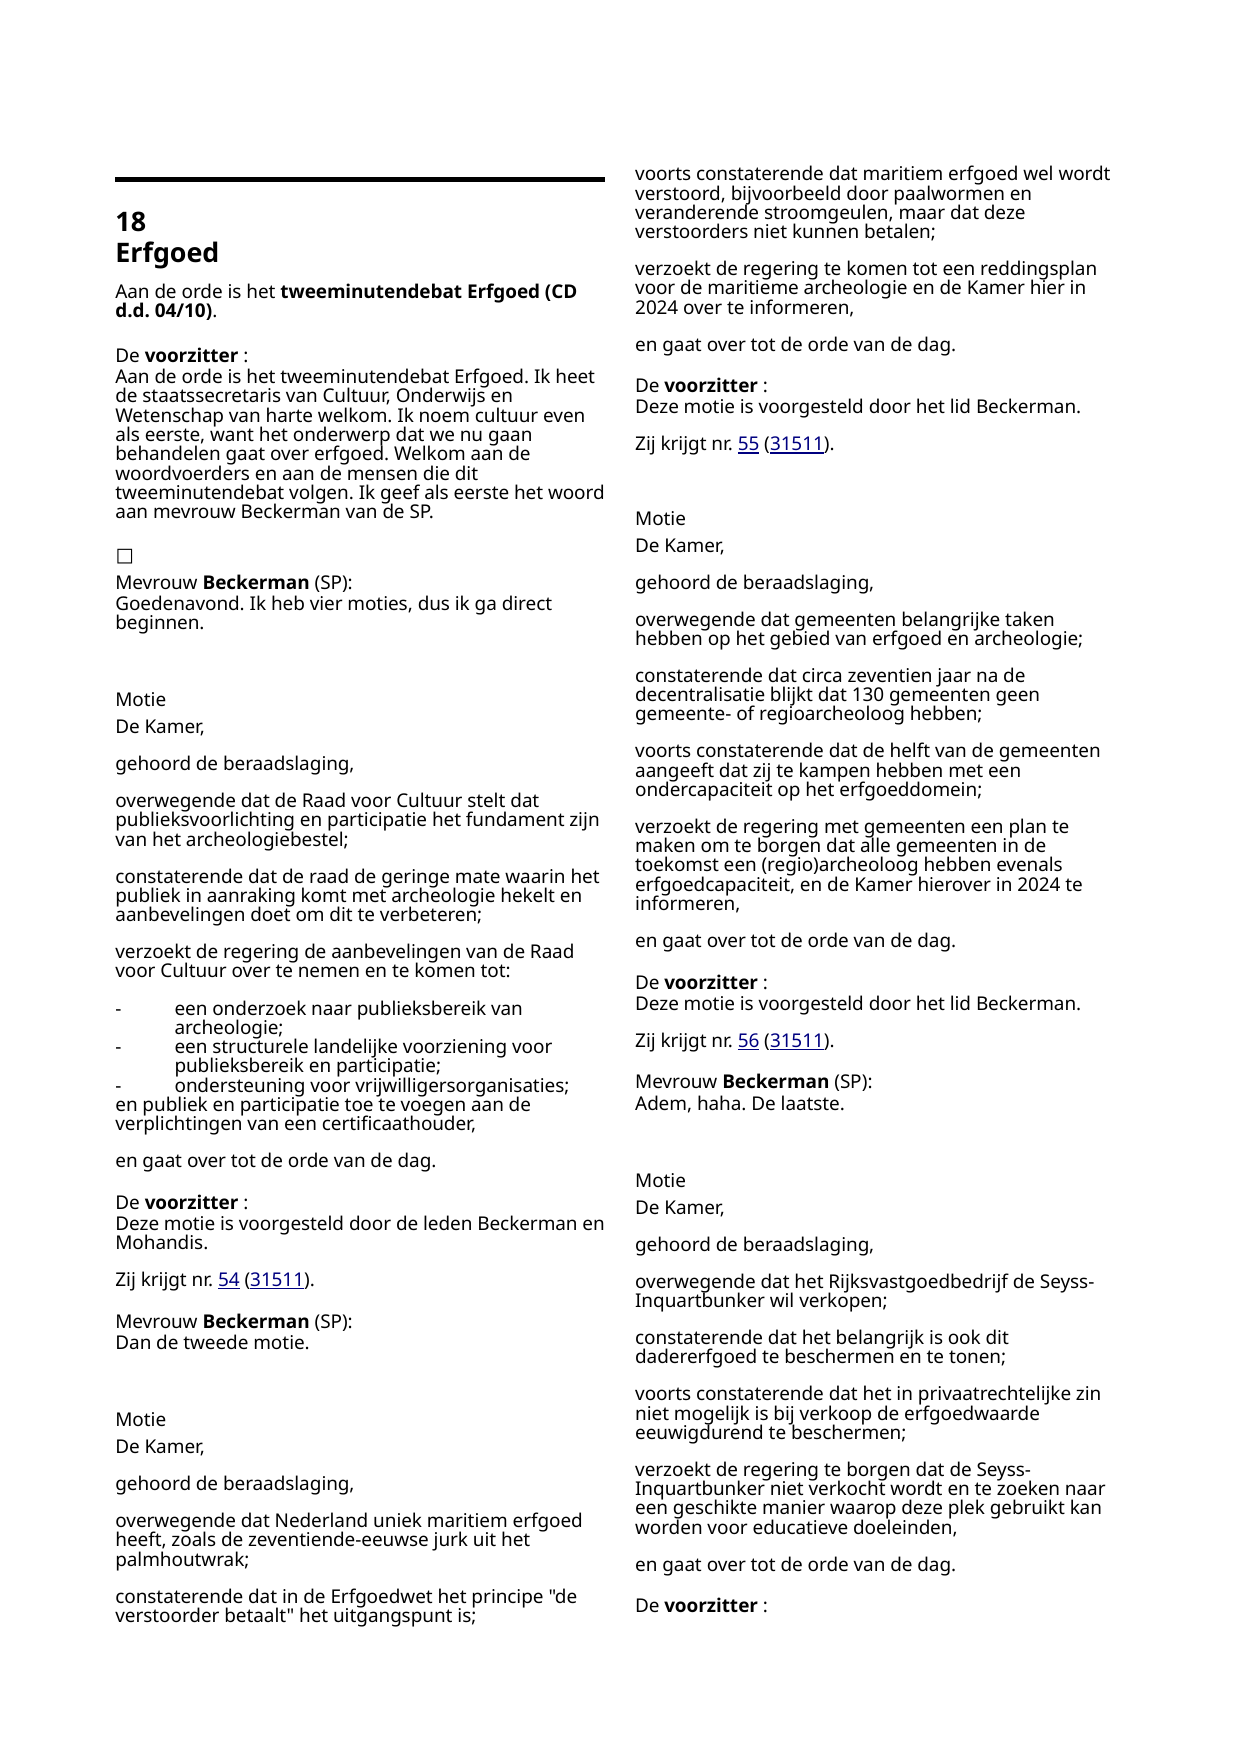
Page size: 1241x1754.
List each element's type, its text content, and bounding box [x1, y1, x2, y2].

text Motie [635, 1167, 1125, 1193]
text verzoekt de regering te komen tot een reddingsplan voor de maritieme archeologie en de Kamer hier in 2024 over te informeren, [635, 260, 1125, 318]
text gehoord de beraadslaging, [635, 1236, 1125, 1255]
text De Kamer, [635, 1199, 1125, 1218]
text De Kamer, [115, 1438, 605, 1457]
text Mevrouw Beckerman (SP): [115, 1308, 605, 1334]
text Deze motie is voorgesteld door het lid Beckerman. [635, 398, 1125, 418]
text De Kamer, [635, 537, 1125, 556]
text Motie [115, 1407, 605, 1432]
text constaterende dat de raad de geringe mate waarin het publiek in aanraking komt met archeologie hekelt en aanbevelingen doet om dit te verbeteren; [115, 868, 605, 926]
text De voorzitter : [115, 1189, 605, 1215]
text overwegende dat Nederland uniek maritiem erfgoed heeft, zoals de zeventiende-eeuwse jurk uit het palmhoutwrak; [115, 1512, 605, 1570]
text De Kamer, [115, 718, 605, 737]
text Dan de tweede motie. [115, 1334, 605, 1353]
text en publiek en participatie toe te voegen aan de verplichtingen van een certificaathouder, [115, 1096, 605, 1134]
text De voorzitter : [115, 342, 605, 368]
text en gaat over tot de orde van de dag. [635, 1556, 1125, 1575]
text constaterende dat het belangrijk is ook dit dadererfgoed te beschermen en te tonen; [635, 1329, 1125, 1368]
text Zij krijgt nr. 56 (31511). [635, 1032, 1125, 1051]
text verzoekt de regering met gemeenten een plan te maken om te borgen dat alle gemeenten in de toekomst een (regio)archeoloog hebben evenals erfgoedcapaciteit, en de Kamer hierover in 2024 te informeren, [635, 818, 1125, 914]
text overwegende dat de Raad voor Cultuur stelt dat publieksvoorlichting en participatie het fundament zijn van het archeologiebestel; [115, 792, 605, 850]
text Mevrouw Beckerman (SP): [635, 1069, 1125, 1094]
text en gaat over tot de orde van de dag. [635, 932, 1125, 951]
text Adem, haha. De laatste. [635, 1094, 1125, 1114]
text Motie [635, 505, 1125, 531]
text constaterende dat circa zeventien jaar na de decentralisatie blijkt dat 130 gemeenten geen gemeente- of regioarcheoloog hebben; [635, 667, 1125, 725]
text De voorzitter : [635, 969, 1125, 995]
text ⬜ [115, 543, 605, 569]
text Erfgoed [115, 239, 605, 283]
text De voorzitter : [635, 1593, 1125, 1618]
text Aan de orde is het tweeminutendebat Erfgoed. Ik heet de staatssecretaris van Cultuur, Onderwijs en Wetenschap van harte welkom. Ik noem cultuur even als eerste, want het onderwerp dat we nu gaan behandelen gaat over erfgoed. Welkom aan de woordvoerders en aan de mensen die dit tweeminutendebat volgen. Ik geef als eerste het woord aan mevrouw Beckerman van de SP. [115, 368, 605, 522]
text Zij krijgt nr. 54 (31511). [115, 1271, 605, 1290]
text Deze motie is voorgesteld door de leden Beckerman en Mohandis. [115, 1215, 605, 1253]
text Motie [115, 687, 605, 712]
text en gaat over tot de orde van de dag. [115, 1152, 605, 1171]
text constaterende dat in de Erfgoedwet het principe "de verstoorder betaalt" het uitgangspunt is; [115, 1588, 605, 1626]
text overwegende dat gemeenten belangrijke taken hebben op het gebied van erfgoed en archeologie; [635, 611, 1125, 649]
text Goedenavond. Ik heb vier moties, dus ik ga direct beginnen. [115, 594, 605, 633]
text gehoord de beraadslaging, [635, 574, 1125, 593]
text Deze motie is voorgesteld door het lid Beckerman. [635, 995, 1125, 1014]
text verzoekt de regering te borgen dat de Seyss-Inquartbunker niet verkocht wordt en te zoeken naar een geschikte manier waarop deze plek gebruikt kan worden voor educatieve doeleinden, [635, 1461, 1125, 1538]
text Aan de orde is het tweeminutendebat Erfgoed (CD d.d. 04/10). [115, 283, 605, 322]
text overwegende dat het Rijksvastgoedbedrijf de Seyss-Inquartbunker wil verkopen; [635, 1273, 1125, 1311]
text en gaat over tot de orde van de dag. [635, 336, 1125, 355]
text voorts constaterende dat het in privaatrechtelijke zin niet mogelijk is bij verkoop de erfgoedwaarde eeuwigdurend te beschermen; [635, 1385, 1125, 1443]
text Mevrouw Beckerman (SP): [115, 569, 605, 594]
text voorts constaterende dat de helft van de gemeenten aangeeft dat zij te kampen hebben met een ondercapaciteit op het erfgoeddomein; [635, 742, 1125, 800]
list een structurele landelijke voorziening voor publieksbereik en participatie; [115, 1038, 605, 1077]
text gehoord de beraadslaging, [115, 1475, 605, 1494]
text verzoekt de regering de aanbevelingen van de Raad voor Cultuur over te nemen en te komen tot: [115, 943, 605, 982]
list ondersteuning voor vrijwilligersorganisaties; [115, 1077, 605, 1096]
text gehoord de beraadslaging, [115, 755, 605, 774]
text 18 [115, 203, 605, 239]
text De voorzitter : [635, 373, 1125, 398]
text Zij krijgt nr. 55 (31511). [635, 435, 1125, 454]
text voorts constaterende dat maritiem erfgoed wel wordt verstoord, bijvoorbeeld door paalwormen en veranderende stroomgeulen, maar dat deze verstoorders niet kunnen betalen; [635, 165, 1125, 242]
list een onderzoek naar publieksbereik van archeologie; [115, 999, 605, 1038]
